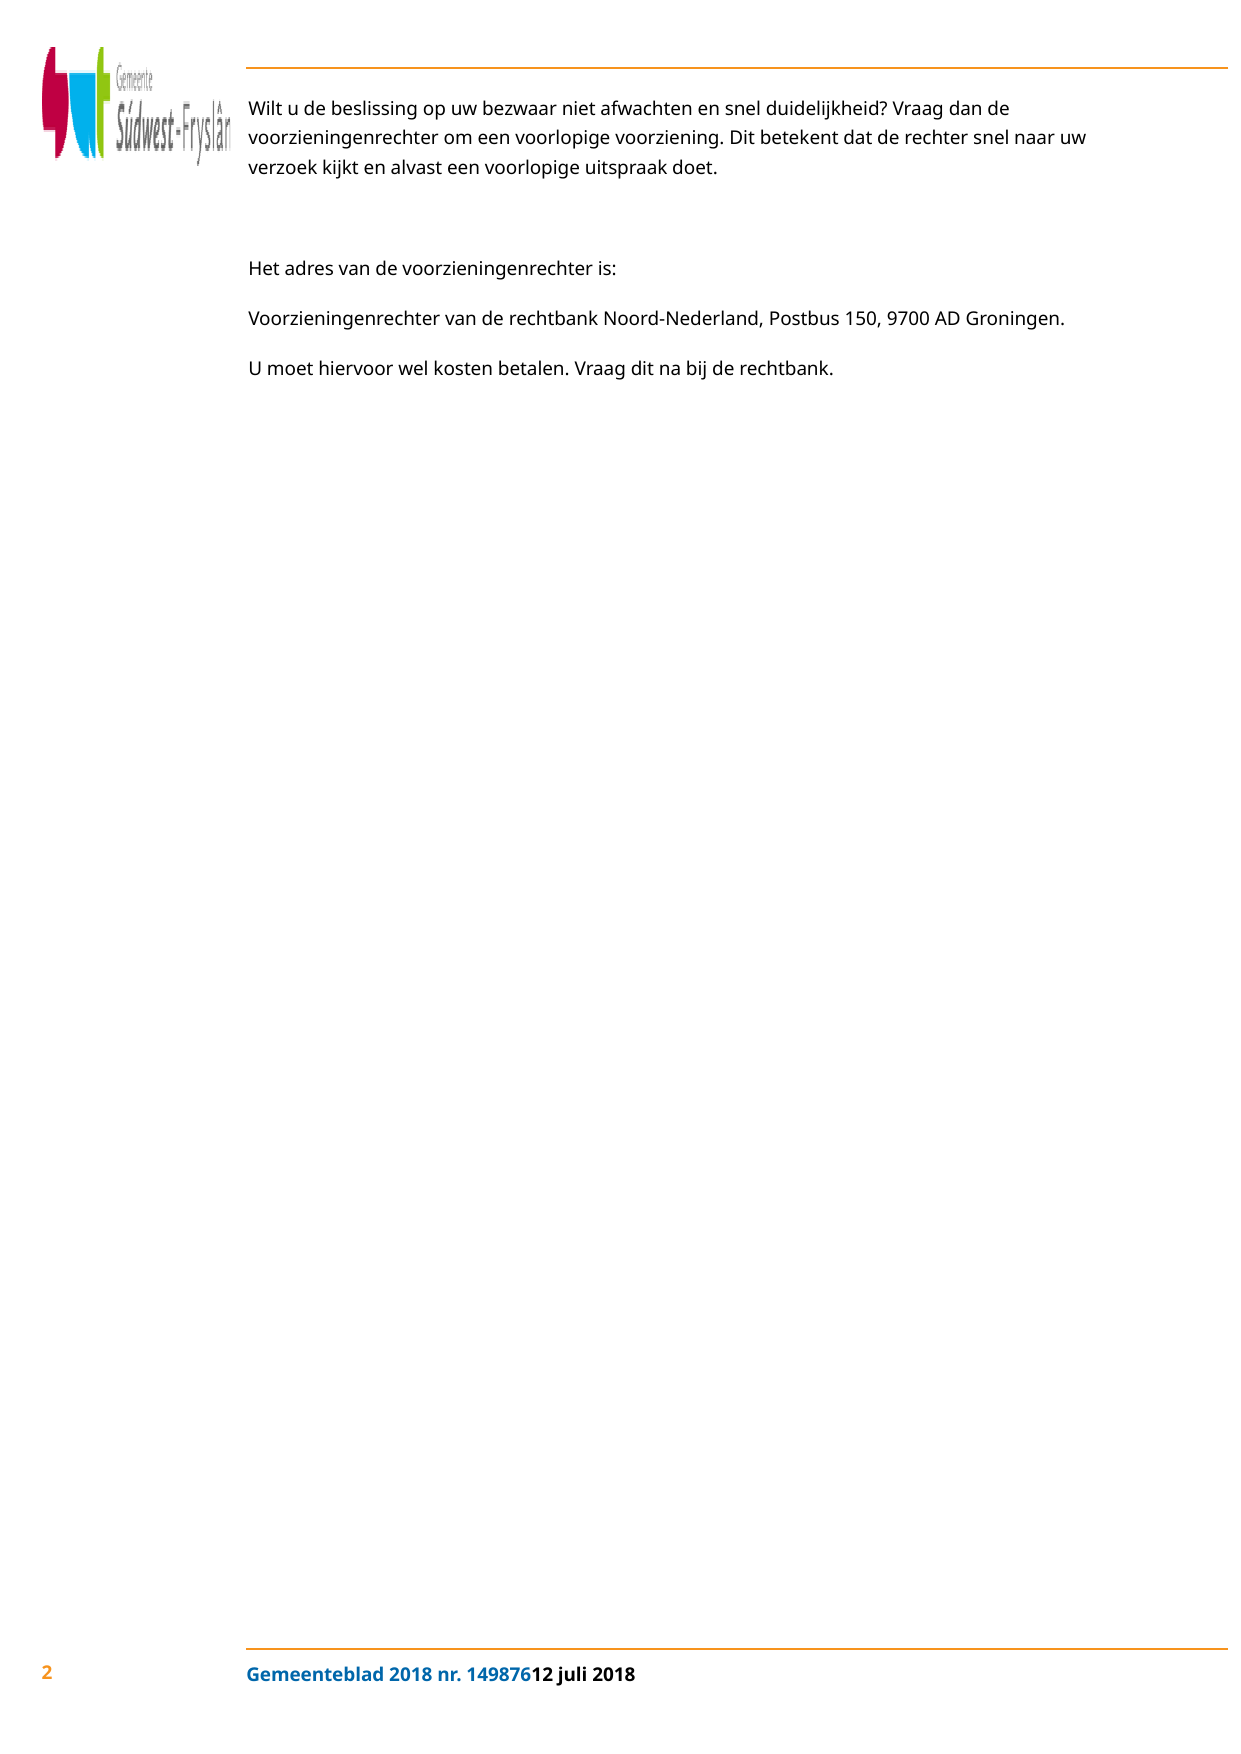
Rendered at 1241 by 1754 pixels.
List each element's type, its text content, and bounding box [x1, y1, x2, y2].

text Het adres van de voorzieningenrechter is: [248, 255, 1152, 281]
text Wilt u de beslissing op uw bezwaar niet afwachten en snel duidelijkheid? Vraag dan de voorzieningenrechter om een voorlopige voorziening. Dit betekent dat de rechter snel naar uw verzoek kijkt en alvast een voorlopige uitspraak doet. [248, 95, 1152, 180]
text U moet hiervoor wel kosten betalen. Vraag dit na bij de rechtbank. [248, 356, 1152, 381]
text Voorzieningenrechter van de rechtbank Noord-Nederland, Postbus 150, 9700 AD Groningen. [248, 305, 1152, 331]
picture [41, 47, 231, 172]
